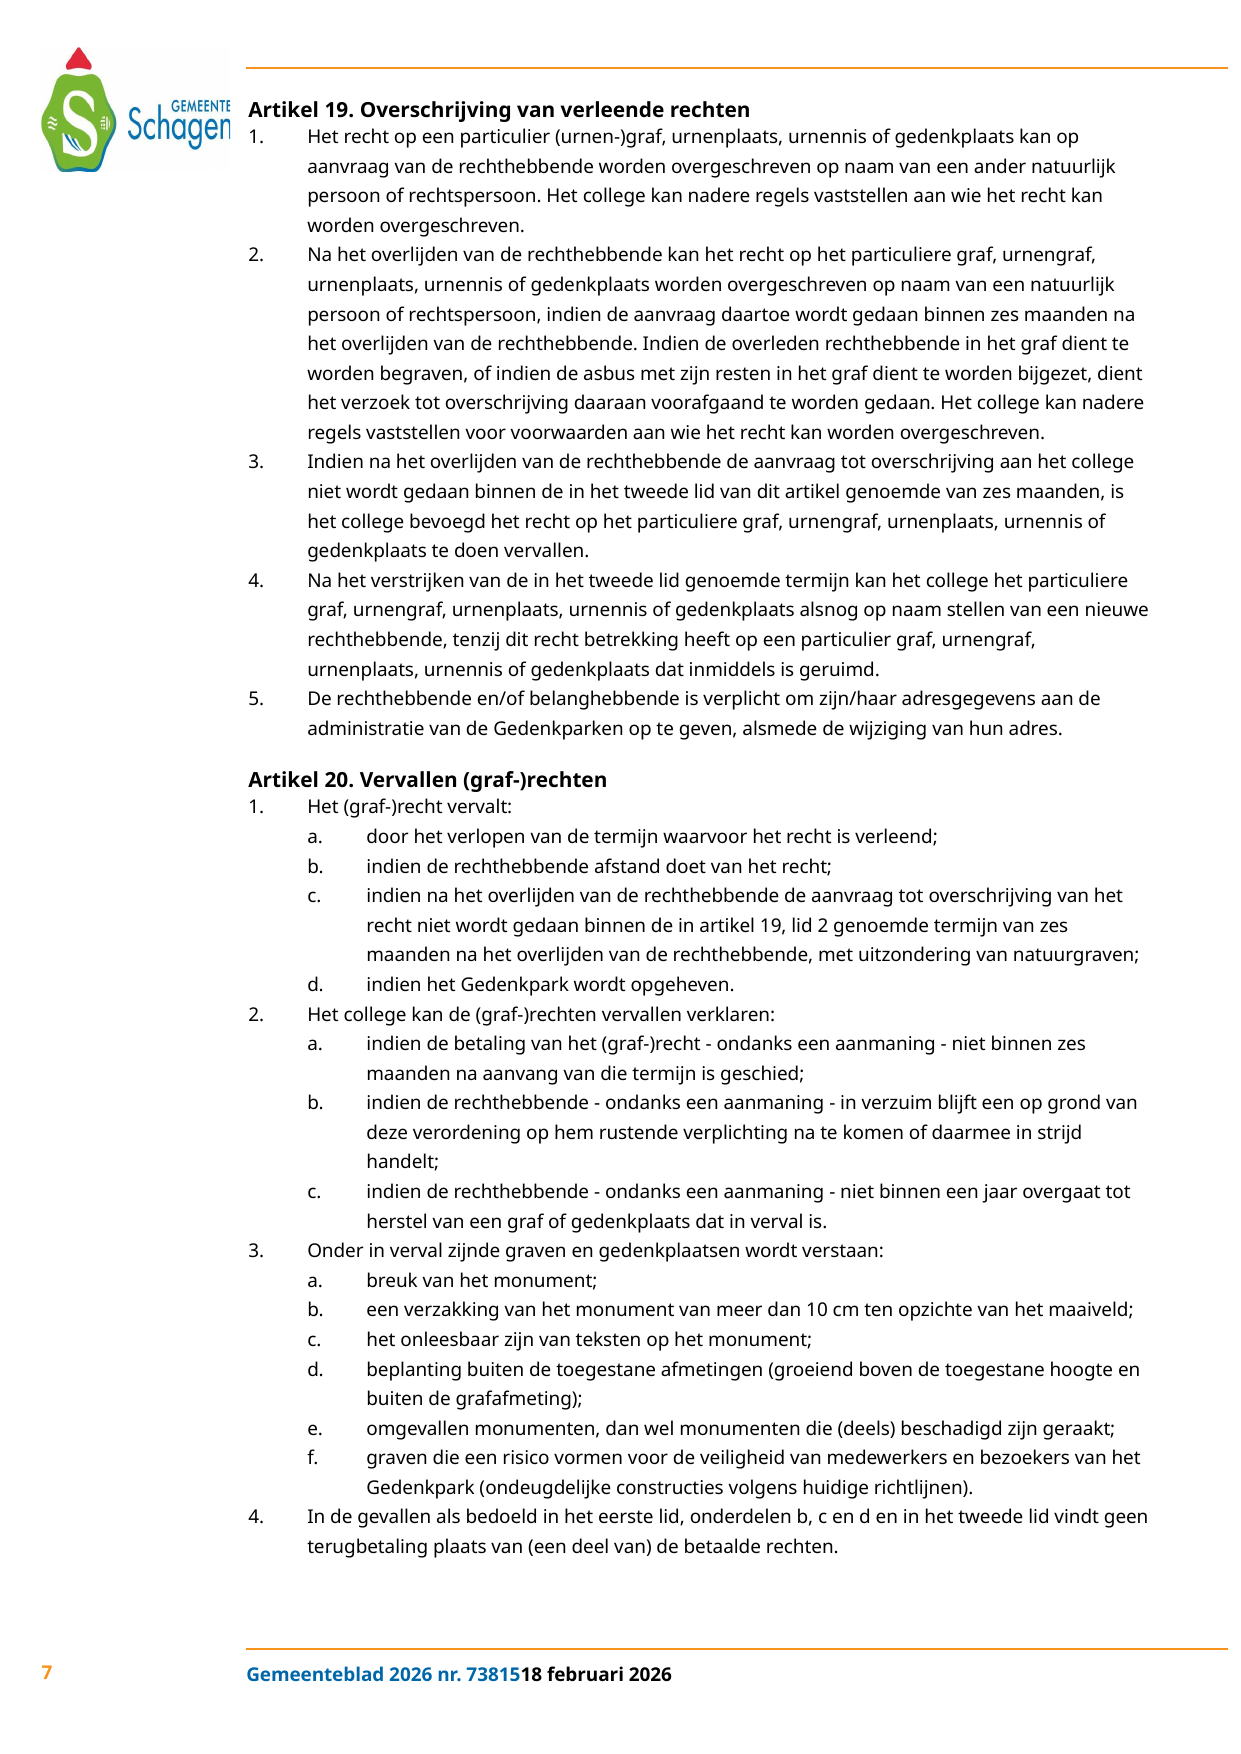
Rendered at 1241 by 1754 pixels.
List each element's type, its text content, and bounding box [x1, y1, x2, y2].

list indien de rechthebbende - ondanks een aanmaning - niet binnen een jaar overgaat tot herstel van een graf of gedenkplaats dat in verval is. [307, 1178, 1152, 1234]
list Het college kan de (graf-)rechten vervallen verklaren: [248, 1001, 1152, 1027]
list Onder in verval zijnde graven en gedenkplaatsen wordt verstaan: [248, 1237, 1152, 1263]
list Indien na het overlijden van de rechthebbende de aanvraag tot overschrijving aan het college niet wordt gedaan binnen de in het tweede lid van dit artikel genoemde van zes maanden, is het college bevoegd het recht op het particuliere graf, urnengraf, urnenplaats, urnennis of gedenkplaats te doen vervallen. [248, 449, 1152, 563]
list Het recht op een particulier (urnen-)graf, urnenplaats, urnennis of gedenkplaats kan op aanvraag van de rechthebbende worden overgeschreven op naam van een ander natuurlijk persoon of rechtspersoon. Het college kan nadere regels vaststellen aan wie het recht kan worden overgeschreven. [248, 123, 1152, 238]
list indien de rechthebbende - ondanks een aanmaning - in verzuim blijft een op grond van deze verordening op hem rustende verplichting na te komen of daarmee in strijd handelt; [307, 1089, 1152, 1174]
list graven die een risico vormen voor de veiligheid van medewerkers en bezoekers van het Gedenkpark (ondeugdelijke constructies volgens huidige richtlijnen). [307, 1444, 1152, 1500]
list indien het Gedenkpark wordt opgeheven. [307, 971, 1152, 997]
list Het (graf-)recht vervalt: [248, 794, 1152, 819]
list In de gevallen als bedoeld in het eerste lid, onderdelen b, c en d en in het tweede lid vindt geen terugbetaling plaats van (een deel van) de betaalde rechten. [248, 1504, 1152, 1559]
text Artikel 19. Overschrijving van verleende rechten [248, 95, 1152, 123]
list een verzakking van het monument van meer dan 10 cm ten opzichte van het maaiveld; [307, 1297, 1152, 1322]
picture [41, 47, 231, 172]
list door het verlopen van de termijn waarvoor het recht is verleend; [307, 823, 1152, 849]
list De rechthebbende en/of belanghebbende is verplicht om zijn/haar adresgegevens aan de administratie van de Gedenkparken op te geven, alsmede de wijziging van hun adres. [248, 685, 1152, 741]
list indien de rechthebbende afstand doet van het recht; [307, 853, 1152, 879]
list beplanting buiten de toegestane afmetingen (groeiend boven de toegestane hoogte en buiten de grafafmeting); [307, 1356, 1152, 1411]
list omgevallen monumenten, dan wel monumenten die (deels) beschadigd zijn geraakt; [307, 1415, 1152, 1441]
list Na het verstrijken van de in het tweede lid genoemde termijn kan het college het particuliere graf, urnengraf, urnenplaats, urnennis of gedenkplaats alsnog op naam stellen van een nieuwe rechthebbende, tenzij dit recht betrekking heeft op een particulier graf, urnengraf, urnenplaats, urnennis of gedenkplaats dat inmiddels is geruimd. [248, 567, 1152, 681]
list indien de betaling van het (graf-)recht - ondanks een aanmaning - niet binnen zes maanden na aanvang van die termijn is geschied; [307, 1030, 1152, 1086]
list Na het overlijden van de rechthebbende kan het recht op het particuliere graf, urnengraf, urnenplaats, urnennis of gedenkplaats worden overgeschreven op naam van een natuurlijk persoon of rechtspersoon, indien de aanvraag daartoe wordt gedaan binnen zes maanden na het overlijden van de rechthebbende. Indien de overleden rechthebbende in het graf dient te worden begraven, of indien de asbus met zijn resten in het graf dient te worden bijgezet, dient het verzoek tot overschrijving daaraan voorafgaand te worden gedaan. Het college kan nadere regels vaststellen voor voorwaarden aan wie het recht kan worden overgeschreven. [248, 242, 1152, 445]
list het onleesbaar zijn van teksten op het monument; [307, 1326, 1152, 1352]
list indien na het overlijden van de rechthebbende de aanvraag tot overschrijving van het recht niet wordt gedaan binnen de in artikel 19, lid 2 genoemde termijn van zes maanden na het overlijden van de rechthebbende, met uitzondering van natuurgraven; [307, 882, 1152, 967]
text Artikel 20. Vervallen (graf-)rechten [248, 765, 1152, 794]
list breuk van het monument; [307, 1267, 1152, 1293]
